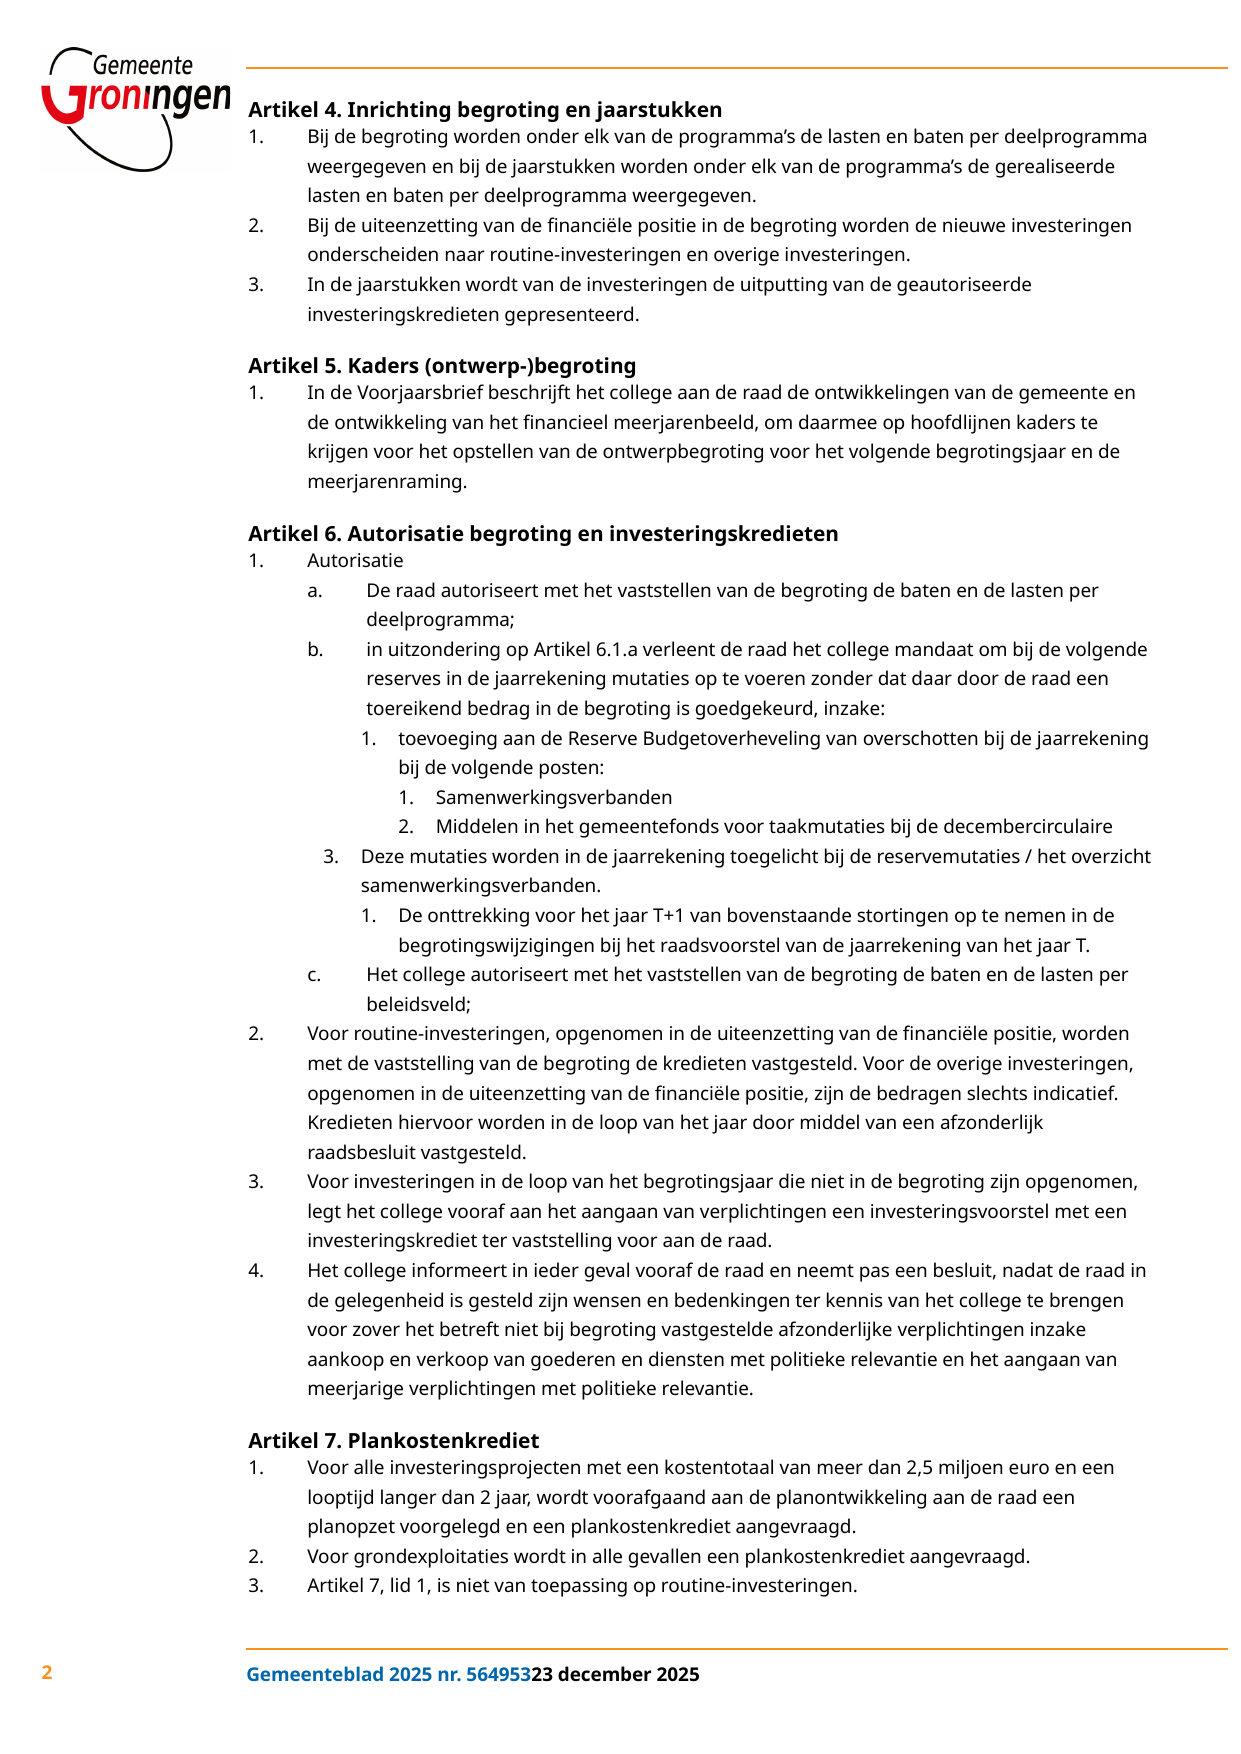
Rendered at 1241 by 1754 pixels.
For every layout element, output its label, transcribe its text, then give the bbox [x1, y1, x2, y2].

list Bij de uiteenzetting van de financiële positie in de begroting worden de nieuwe investeringen onderscheiden naar routine-investeringen en overige investeringen. [248, 212, 1152, 267]
list Voor alle investeringsprojecten met een kostentotaal van meer dan 2,5 miljoen euro en een looptijd langer dan 2 jaar, wordt voorafgaand aan de planontwikkeling aan de raad een planopzet voorgelegd en een plankostenkrediet aangevraagd. [248, 1454, 1152, 1539]
list De raad autoriseert met het vaststellen van de begroting de baten en de lasten per deelprogramma; [307, 577, 1152, 632]
text Artikel 5. Kaders (ontwerp-)begroting [248, 351, 1152, 379]
list Voor grondexploitaties wordt in alle gevallen een plankostenkrediet aangevraagd. [248, 1543, 1152, 1569]
list Bij de begroting worden onder elk van de programma’s de lasten en baten per deelprogramma weergegeven en bij de jaarstukken worden onder elk van de programma’s de gerealiseerde lasten en baten per deelprogramma weergegeven. [248, 123, 1152, 208]
list In de Voorjaarsbrief beschrijft het college aan de raad de ontwikkelingen van de gemeente en de ontwikkeling van het financieel meerjarenbeeld, om daarmee op hoofdlijnen kaders te krijgen voor het opstellen van de ontwerpbegroting voor het volgende begrotingsjaar en de meerjarenraming. [248, 379, 1152, 494]
text Artikel 7. Plankostenkrediet [248, 1426, 1152, 1454]
list Deze mutaties worden in de jaarrekening toegelicht bij de reservemutaties / het overzicht samenwerkingsverbanden. [323, 843, 1152, 898]
list Voor routine-investeringen, opgenomen in de uiteenzetting van de financiële positie, worden met de vaststelling van de begroting de kredieten vastgesteld. Voor de overige investeringen, opgenomen in de uiteenzetting van de financiële positie, zijn de bedragen slechts indicatief. Kredieten hiervoor worden in de loop van het jaar door middel van een afzonderlijk raadsbesluit vastgesteld. [248, 1021, 1152, 1164]
list Voor investeringen in de loop van het begrotingsjaar die niet in de begroting zijn opgenomen, legt het college vooraf aan het aangaan van verplichtingen een investeringsvoorstel met een investeringskrediet ter vaststelling voor aan de raad. [248, 1168, 1152, 1253]
list toevoeging aan de Reserve Budgetoverheveling van overschotten bij de jaarrekening bij de volgende posten: [361, 725, 1152, 780]
list in uitzondering op Artikel 6.1.a verleent de raad het college mandaat om bij de volgende reserves in de jaarrekening mutaties op te voeren zonder dat daar door de raad een toereikend bedrag in de begroting is goedgekeurd, inzake: [307, 636, 1152, 721]
picture [41, 47, 231, 172]
list Artikel 7, lid 1, is niet van toepassing op routine-investeringen. [248, 1573, 1152, 1598]
list Autorisatie [248, 547, 1152, 573]
list Het college autoriseert met het vaststellen van de begroting de baten en de lasten per beleidsveld; [307, 961, 1152, 1017]
list Middelen in het gemeentefonds voor taakmutaties bij de decembercirculaire [398, 813, 1152, 839]
text Artikel 4. Inrichting begroting en jaarstukken [248, 95, 1152, 123]
list Het college informeert in ieder geval vooraf de raad en neemt pas een besluit, nadat de raad in de gelegenheid is gesteld zijn wensen en bedenkingen ter kennis van het college te brengen voor zover het betreft niet bij begroting vastgestelde afzonderlijke verplichtingen inzake aankoop en verkoop van goederen en diensten met politieke relevantie en het aangaan van meerjarige verplichtingen met politieke relevantie. [248, 1257, 1152, 1401]
list In de jaarstukken wordt van de investeringen de uitputting van de geautoriseerde investeringskredieten gepresenteerd. [248, 271, 1152, 326]
list De onttrekking voor het jaar T+1 van bovenstaande stortingen op te nemen in de begrotingswijzigingen bij het raadsvoorstel van de jaarrekening van het jaar T. [361, 902, 1152, 957]
list Samenwerkingsverbanden [398, 784, 1152, 809]
text Artikel 6. Autorisatie begroting en investeringskredieten [248, 519, 1152, 547]
